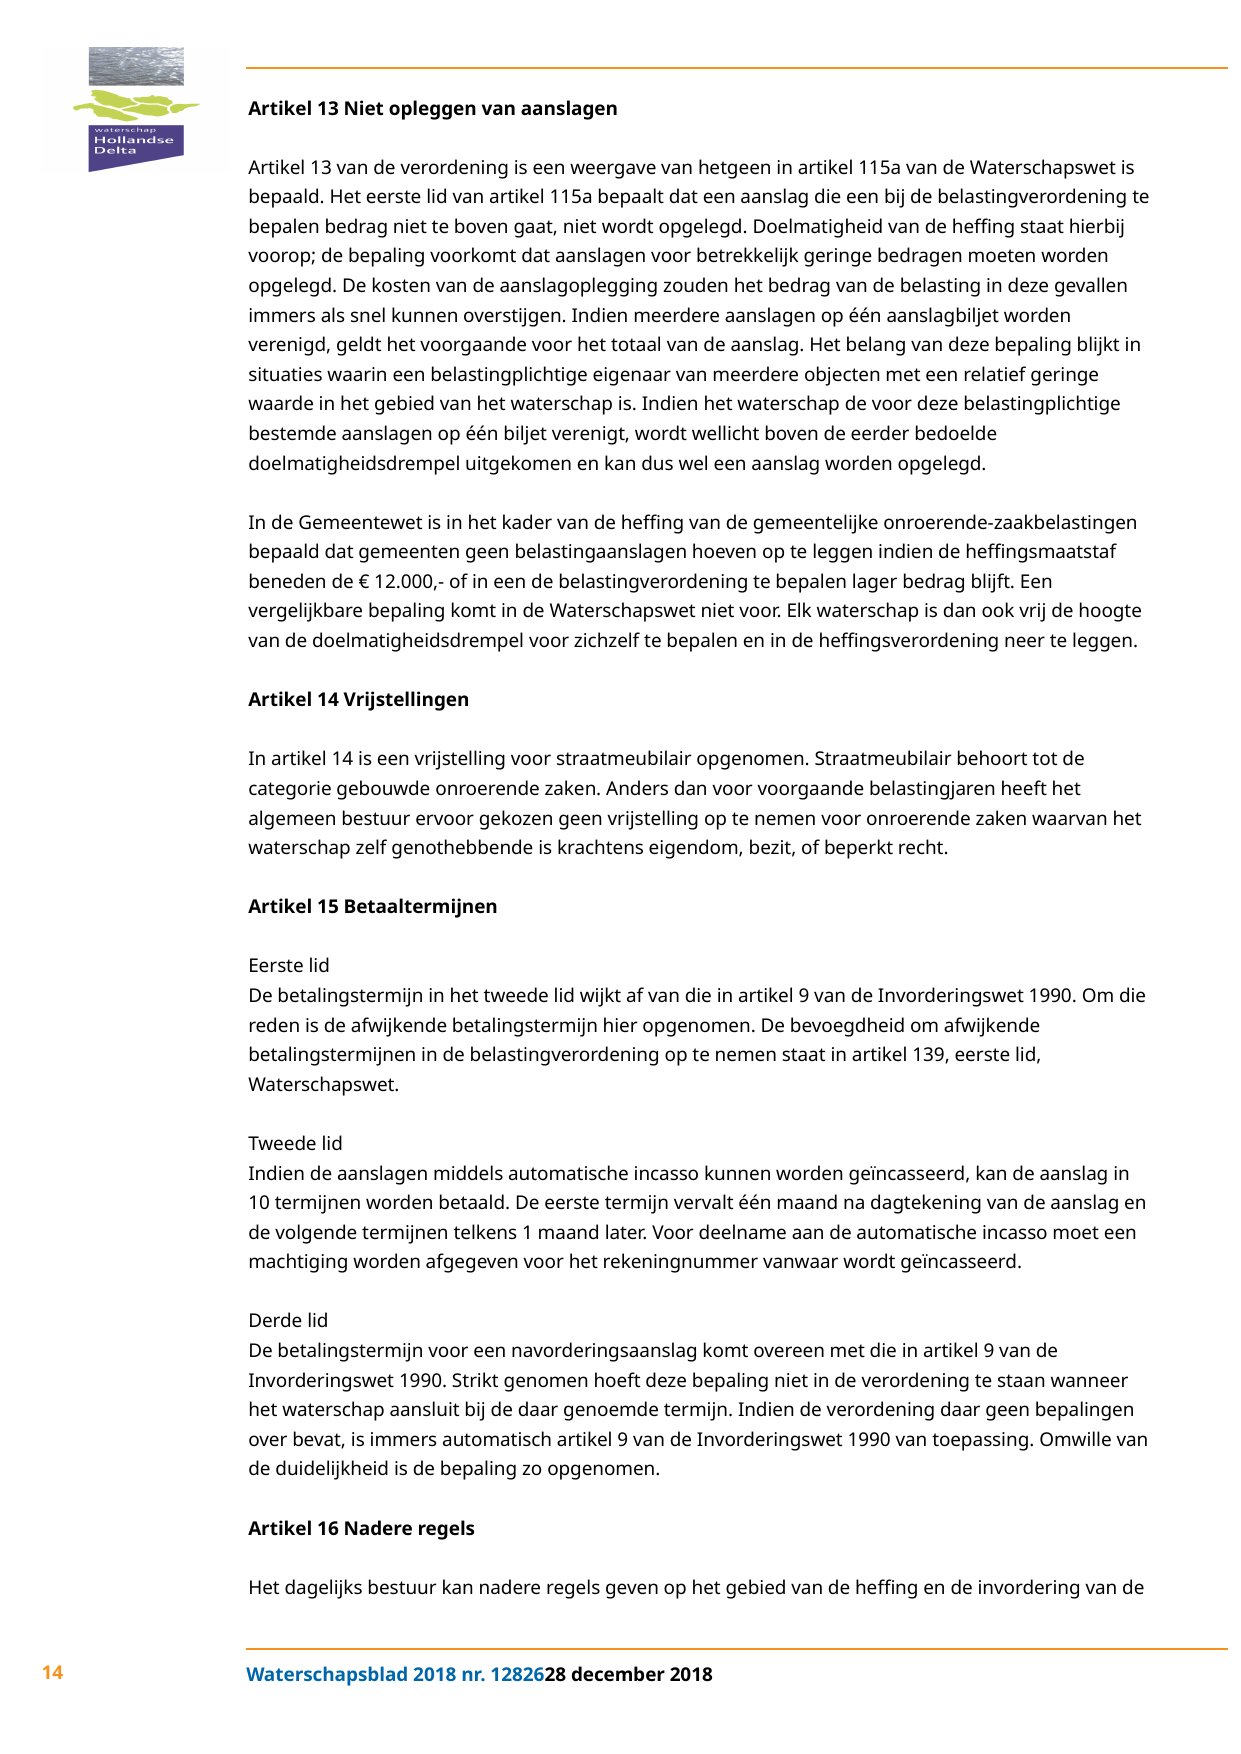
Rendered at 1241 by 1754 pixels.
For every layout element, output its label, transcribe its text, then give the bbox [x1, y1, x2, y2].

text Artikel 15 Betaaltermijnen [248, 893, 1152, 919]
text Artikel 13 van de verordening is een weergave van hetgeen in artikel 115a van de Waterschapswet is bepaald. Het eerste lid van artikel 115a bepaalt dat een aanslag die een bij de belastingverordening te bepalen bedrag niet te boven gaat, niet wordt opgelegd. Doelmatigheid van de heffing staat hierbij voorop; de bepaling voorkomt dat aanslagen voor betrekkelijk geringe bedragen moeten worden opgelegd. De kosten van de aanslagoplegging zouden het bedrag van de belasting in deze gevallen immers als snel kunnen overstijgen. Indien meerdere aanslagen op één aanslagbiljet worden verenigd, geldt het voorgaande voor het totaal van de aanslag. Het belang van deze bepaling blijkt in situaties waarin een belastingplichtige eigenaar van meerdere objecten met een relatief geringe waarde in het gebied van het waterschap is. Indien het waterschap de voor deze belastingplichtige bestemde aanslagen op één biljet verenigt, wordt wellicht boven de eerder bedoelde doelmatigheidsdrempel uitgekomen en kan dus wel een aanslag worden opgelegd. [248, 154, 1152, 476]
picture [41, 47, 231, 172]
text De betalingstermijn voor een navorderingsaanslag komt overeen met die in artikel 9 van de Invorderingswet 1990. Strikt genomen hoeft deze bepaling niet in de verordening te staan wanneer het waterschap aansluit bij de daar genoemde termijn. Indien de verordening daar geen bepalingen over bevat, is immers automatisch artikel 9 van de Invorderingswet 1990 van toepassing. Omwille van de duidelijkheid is de bepaling zo opgenomen. [248, 1337, 1152, 1481]
text Artikel 13 Niet opleggen van aanslagen [248, 95, 1152, 121]
text In artikel 14 is een vrijstelling voor straatmeubilair opgenomen. Straatmeubilair behoort tot de categorie gebouwde onroerende zaken. Anders dan voor voorgaande belastingjaren heeft het algemeen bestuur ervoor gekozen geen vrijstelling op te nemen voor onroerende zaken waarvan het waterschap zelf genothebbende is krachtens eigendom, bezit, of beperkt recht. [248, 746, 1152, 860]
text Artikel 14 Vrijstellingen [248, 686, 1152, 712]
text In de Gemeentewet is in het kader van de heffing van de gemeentelijke onroerende-zaakbelastingen bepaald dat gemeenten geen belastingaanslagen hoeven op te leggen indien de heffingsmaatstaf beneden de € 12.000,- of in een de belastingverordening te bepalen lager bedrag blijft. Een vergelijkbare bepaling komt in de Waterschapswet niet voor. Elk waterschap is dan ook vrij de hoogte van de doelmatigheidsdrempel voor zichzelf te bepalen en in de heffingsverordening neer te leggen. [248, 509, 1152, 653]
text De betalingstermijn in het tweede lid wijkt af van die in artikel 9 van de Invorderingswet 1990. Om die reden is de afwijkende betalingstermijn hier opgenomen. De bevoegdheid om afwijkende betalingstermijnen in de belastingverordening op te nemen staat in artikel 139, eerste lid, Waterschapswet. [248, 982, 1152, 1097]
text Artikel 16 Nadere regels [248, 1515, 1152, 1541]
text Het dagelijks bestuur kan nadere regels geven op het gebied van de heffing en de invordering van de [248, 1574, 1152, 1600]
text Tweede lid [248, 1130, 1152, 1156]
text Eerste lid [248, 953, 1152, 978]
text Indien de aanslagen middels automatische incasso kunnen worden geïncasseerd, kan de aanslag in 10 termijnen worden betaald. De eerste termijn vervalt één maand na dagtekening van de aanslag en de volgende termijnen telkens 1 maand later. Voor deelname aan de automatische incasso moet een machtiging worden afgegeven voor het rekeningnummer vanwaar wordt geïncasseerd. [248, 1160, 1152, 1274]
text Derde lid [248, 1308, 1152, 1333]
